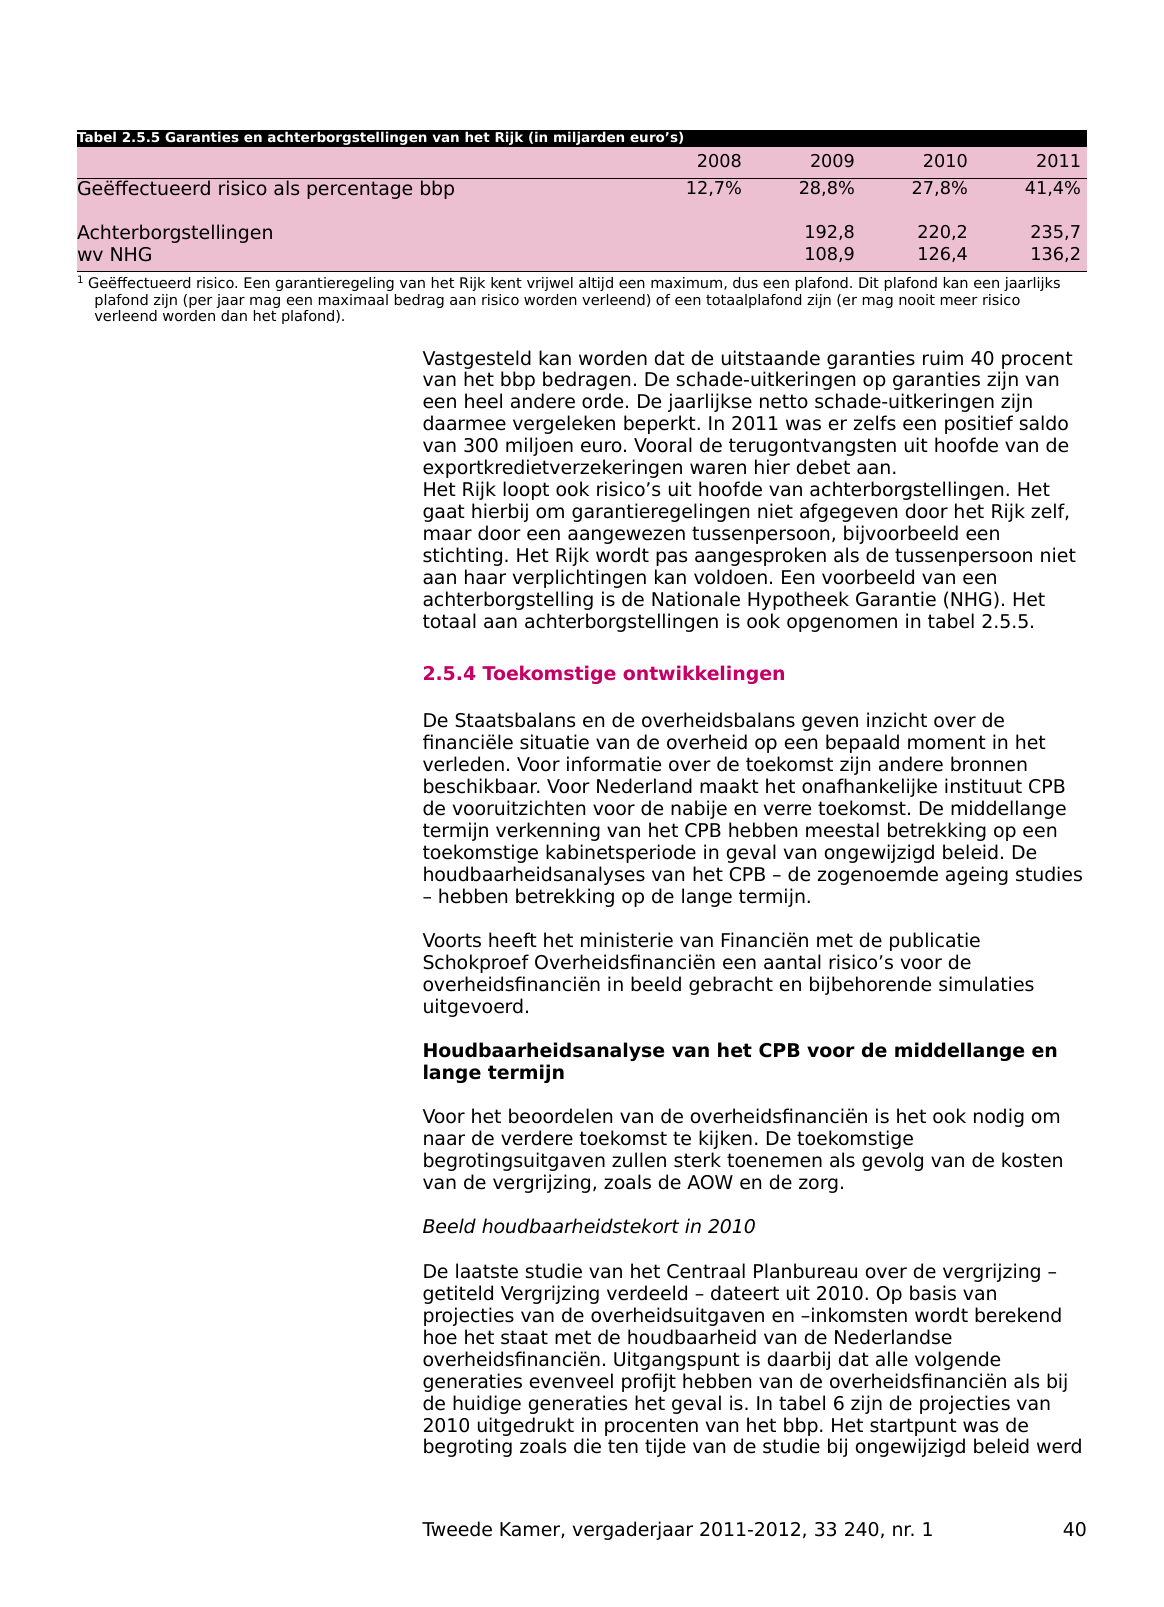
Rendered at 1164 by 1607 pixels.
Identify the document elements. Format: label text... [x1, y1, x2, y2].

text De Staatsbalans en de overheidsbalans geven inzicht over de financiële situatie van de overheid op een bepaald moment in het verleden. Voor informatie over de toekomst zijn andere bronnen beschikbaar. Voor Nederland maakt het onafhankelijke instituut CPB de vooruitzichten voor de nabije en verre toekomst. De middellange termijn verkenning van het CPB hebben meestal betrekking op een toekomstige kabinetsperiode in geval van ongewijzigd beleid. De houdbaarheidsanalyses van het CPB – de zogenoemde ageing studies – hebben betrekking op de lange termijn. [422, 710, 1087, 908]
table_cell 41,4% [974, 179, 1087, 200]
table_cell Achterborgstellingen [77, 222, 634, 244]
table_cell 2010 [861, 147, 973, 178]
table_cell 192,8 [748, 222, 861, 244]
text Vastgesteld kan worden dat de uitstaande garanties ruim 40 procent van het bbp bedragen. De schade-uitkeringen op garanties zijn van een heel andere orde. De jaarlijkse netto schade-uitkeringen zijn daarmee vergeleken beperkt. In 2011 was er zelfs een positief saldo van 300 miljoen euro. Vooral de terugontvangsten uit hoofde van de exportkredietverzekeringen waren hier debet aan. [422, 347, 1087, 479]
table_cell [635, 222, 748, 244]
table_cell 235,7 [974, 222, 1087, 244]
table_cell [635, 244, 748, 271]
table_cell 27,8% [861, 179, 973, 200]
table_cell [861, 200, 973, 222]
table_cell 1 Geëffectueerd risico. Een garantieregeling van het Rijk kent vrijwel altijd een maximum, dus een plafond. Dit plafond kan een jaarlijks plafond zijn (per jaar mag een maximaal bedrag aan risico worden verleend) of een totaalplafond zijn (er mag nooit meer risico verleend worden dan het plafond). [77, 272, 1087, 325]
subtitle 2.5.4 Toekomstige ontwikkelingen [422, 663, 1087, 685]
table_cell 12,7% [635, 179, 748, 200]
table_cell Geëffectueerd risico als percentage bbp [77, 179, 634, 200]
subtitle Houdbaarheidsanalyse van het CPB voor de middellange en lange termijn [422, 1040, 1087, 1084]
table_header Tabel 2.5.5 Garanties en achterborgstellingen van het Rijk (in miljarden euro’s) [77, 130, 1087, 146]
table_cell 108,9 [748, 244, 861, 271]
table_cell 2009 [748, 147, 861, 178]
table_cell 2008 [635, 147, 748, 178]
table_cell [974, 200, 1087, 222]
table_cell 126,4 [861, 244, 973, 271]
table_cell 220,2 [861, 222, 973, 244]
table_cell [77, 147, 634, 178]
table_cell 2011 [974, 147, 1087, 178]
table_cell [635, 200, 748, 222]
table_cell [748, 200, 861, 222]
table_cell 136,2 [974, 244, 1087, 271]
table_cell 28,8% [748, 179, 861, 200]
table_cell wv NHG [77, 244, 634, 271]
subtitle Beeld houdbaarheidstekort in 2010 [422, 1216, 1087, 1238]
text Het Rijk loopt ook risico’s uit hoofde van achterborgstellingen. Het gaat hierbij om garantieregelingen niet afgegeven door het Rijk zelf, maar door een aangewezen tussenpersoon, bijvoorbeeld een stichting. Het Rijk wordt pas aangesproken als de tussenpersoon niet aan haar verplichtingen kan voldoen. Een voorbeeld van een achterborgstelling is de Nationale Hypotheek Garantie (NHG). Het totaal aan achterborgstellingen is ook opgenomen in tabel 2.5.5. [422, 479, 1087, 633]
text Voor het beoordelen van de overheidsfinanciën is het ook nodig om naar de verdere toekomst te kijken. De toekomstige begrotingsuitgaven zullen sterk toenemen als gevolg van de kosten van de vergrijzing, zoals de AOW en de zorg. [422, 1106, 1087, 1194]
table_cell [77, 200, 634, 222]
text Voorts heeft het ministerie van Financiën met de publicatie Schokproef Overheidsfinanciën een aantal risico’s voor de overheidsfinanciën in beeld gebracht en bijbehorende simulaties uitgevoerd. [422, 930, 1087, 1018]
text De laatste studie van het Centraal Planbureau over de vergrijzing – getiteld Vergrijzing verdeeld – dateert uit 2010. Op basis van projecties van de overheidsuitgaven en –inkomsten wordt berekend hoe het staat met de houdbaarheid van de Nederlandse overheidsfinanciën. Uitgangspunt is daarbij dat alle volgende generaties evenveel profijt hebben van de overheidsfinanciën als bij de huidige generaties het geval is. In tabel 6 zijn de projecties van 2010 uitgedrukt in procenten van het bbp. Het startpunt was de begroting zoals die ten tijde van de studie bij ongewijzigd beleid werd [422, 1261, 1087, 1458]
